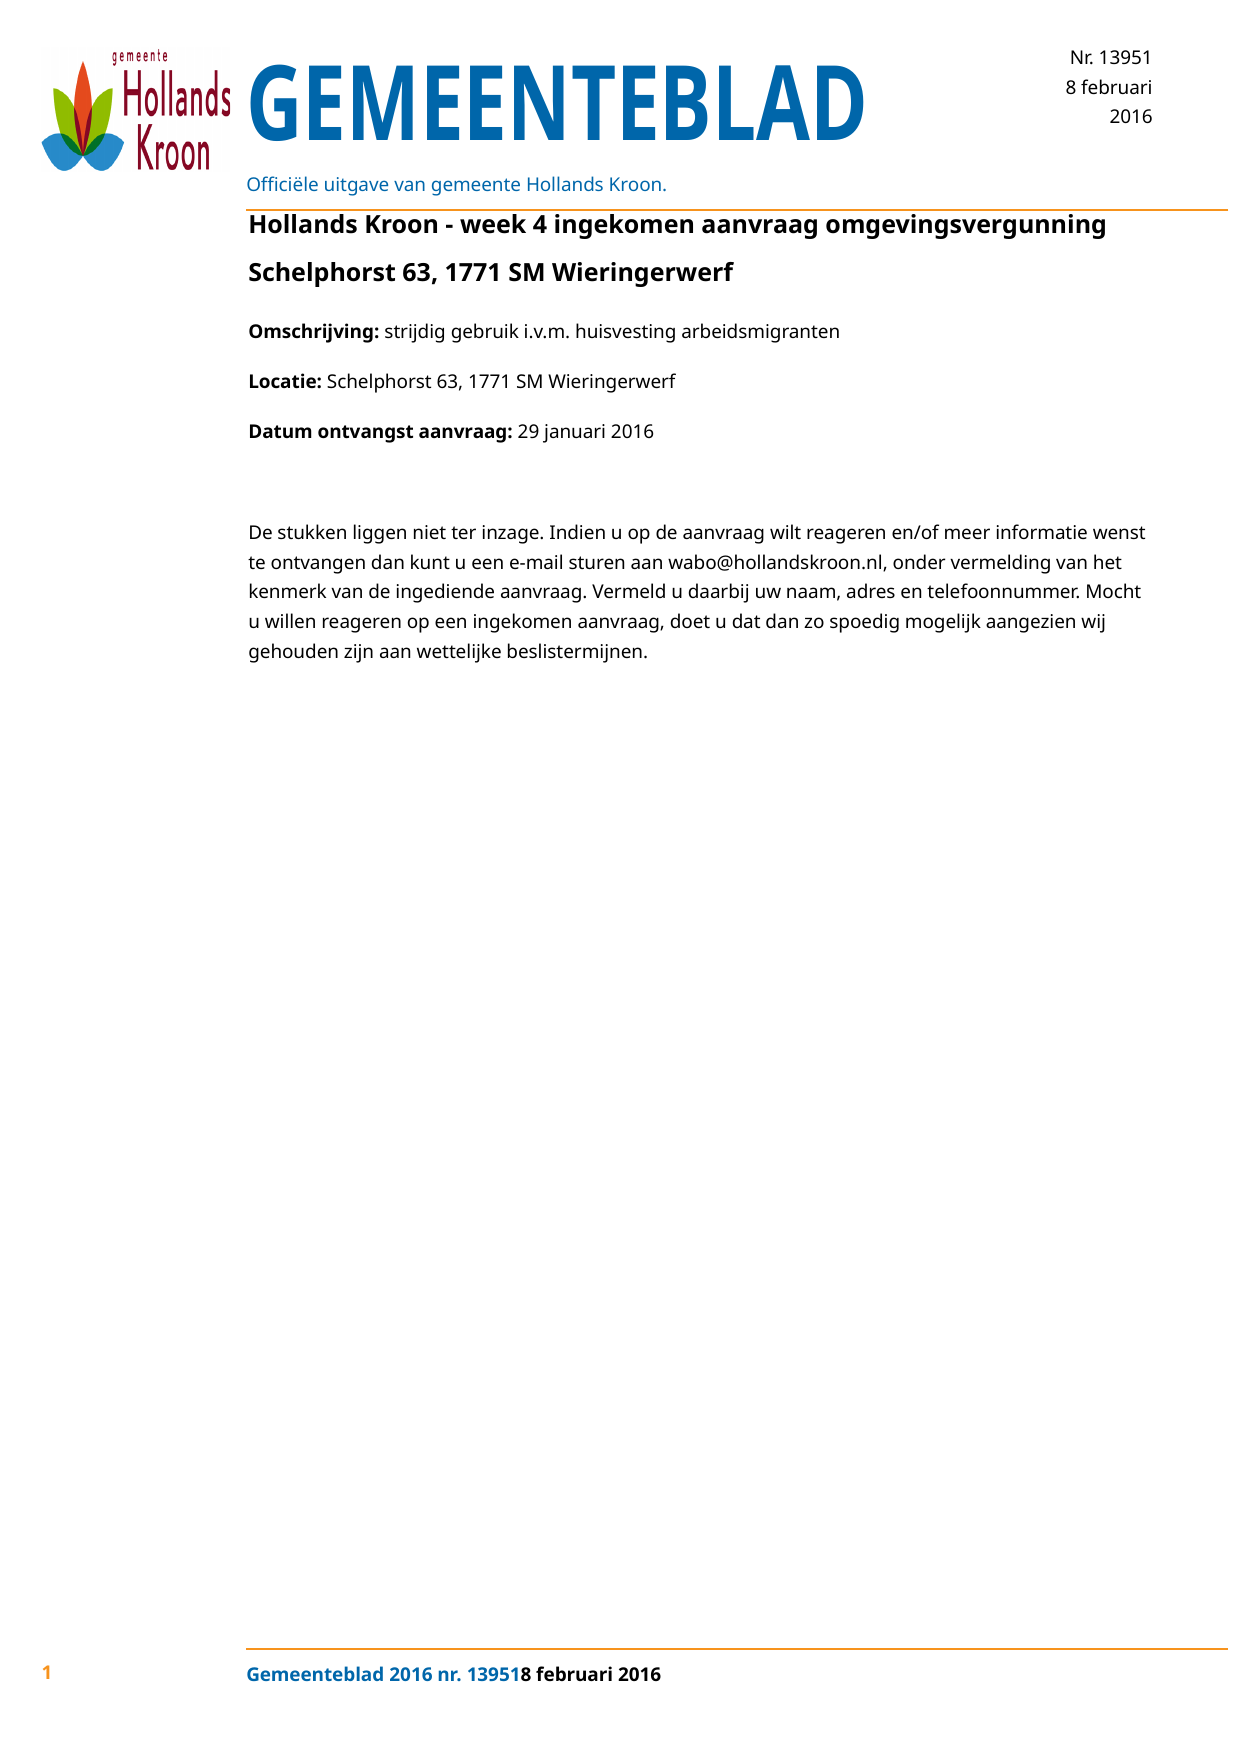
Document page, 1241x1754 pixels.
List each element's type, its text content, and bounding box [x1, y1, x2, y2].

picture [41, 47, 231, 172]
text Hollands Kroon - week 4 ingekomen aanvraag omgevingsvergunning Schelphorst 63, 1771 SM Wieringerwerf [248, 211, 1152, 288]
text De stukken liggen niet ter inzage. Indien u op de aanvraag wilt reageren en/of meer informatie wenst te ontvangen dan kunt u een e-mail sturen aan wabo@hollandskroon.nl, onder vermelding van het kenmerk van de ingediende aanvraag. Vermeld u daarbij uw naam, adres en telefoonnummer. Mocht u willen reageren op een ingekomen aanvraag, doet u dat dan zo spoedig mogelijk aangezien wij gehouden zijn aan wettelijke beslistermijnen. [248, 519, 1152, 664]
text Locatie: Schelphorst 63, 1771 SM Wieringerwerf [248, 368, 1152, 394]
text Omschrijving: strijdig gebruik i.v.m. huisvesting arbeidsmigranten [248, 318, 1152, 344]
text Datum ontvangst aanvraag: 29 januari 2016 [248, 419, 1152, 444]
